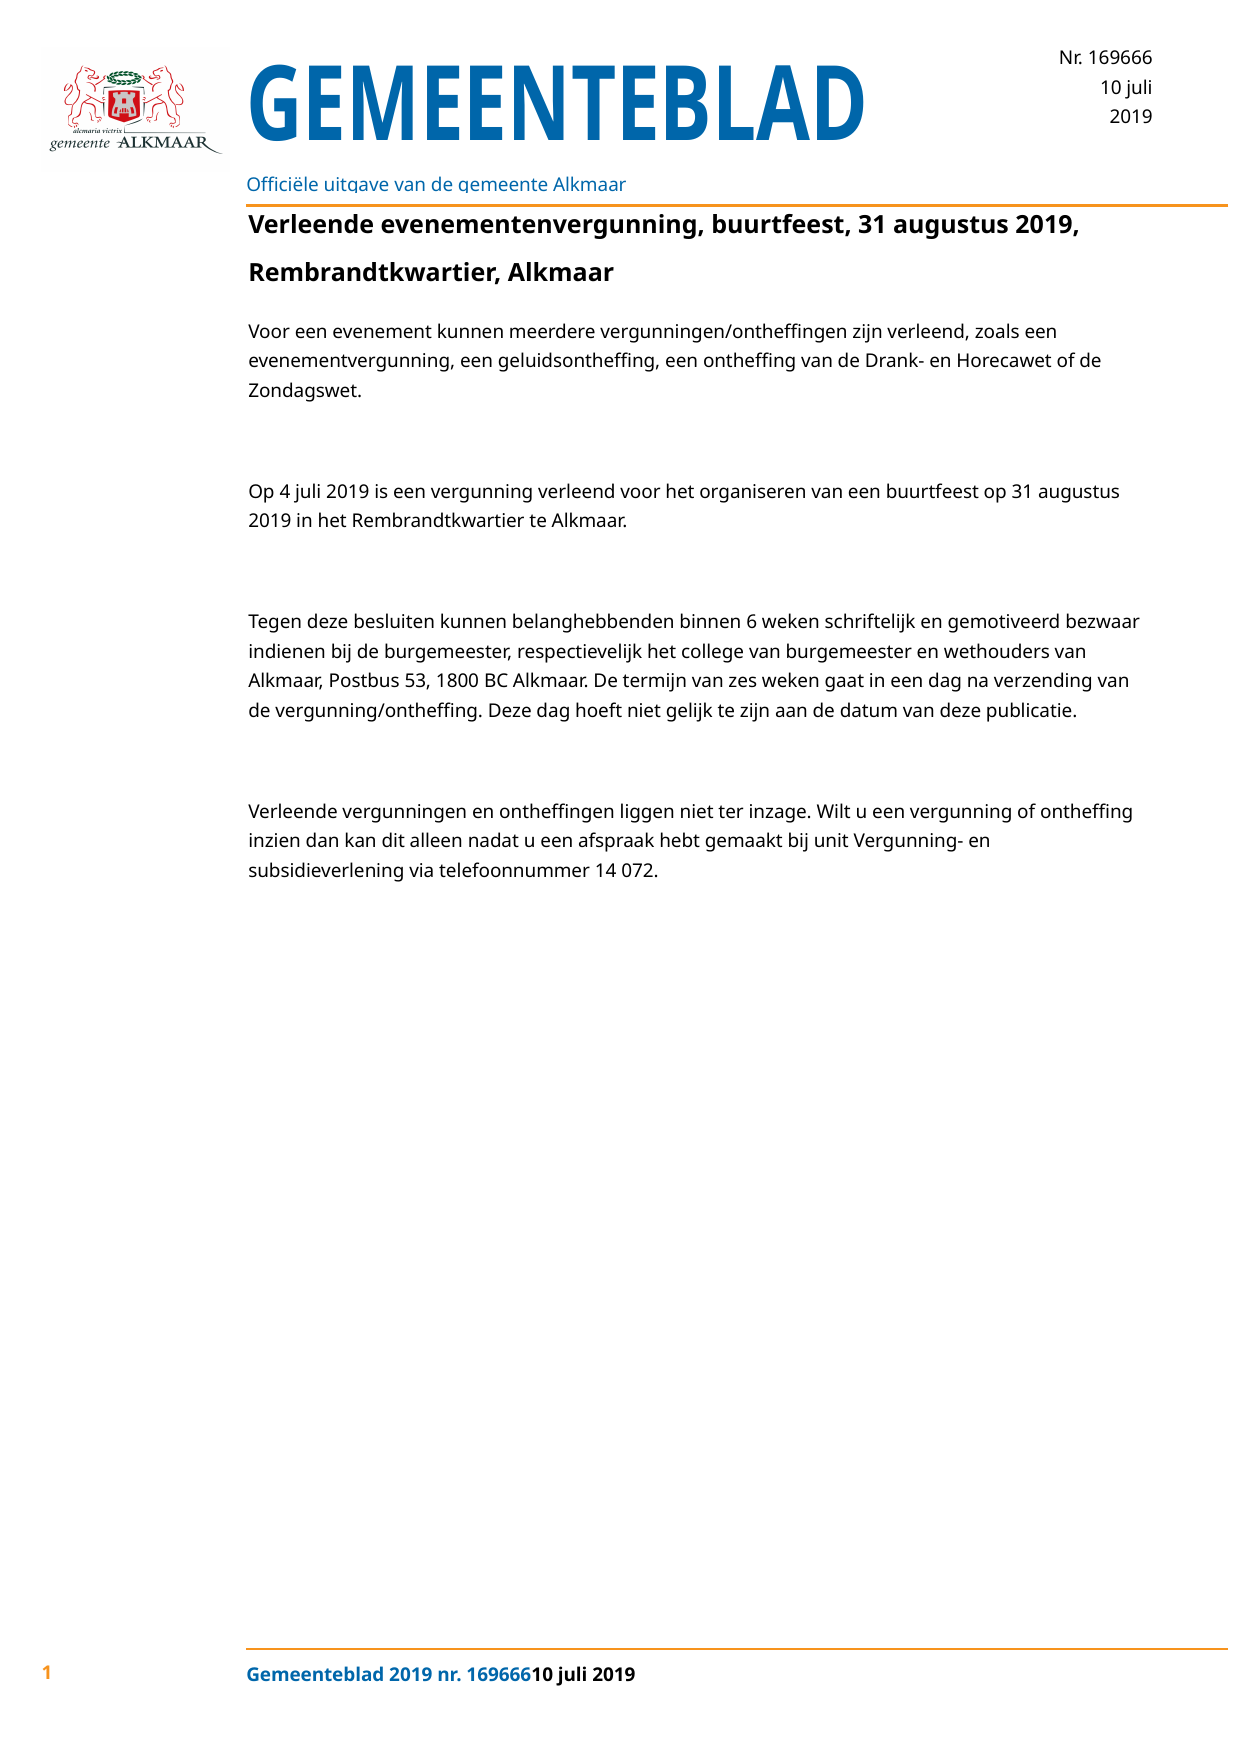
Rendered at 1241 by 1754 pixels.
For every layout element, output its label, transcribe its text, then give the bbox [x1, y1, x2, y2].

text Op 4 juli 2019 is een vergunning verleend voor het organiseren van een buurtfeest op 31 augustus 2019 in het Rembrandtkwartier te Alkmaar. [248, 478, 1152, 533]
text Tegen deze besluiten kunnen belanghebbenden binnen 6 weken schriftelijk en gemotiveerd bezwaar indienen bij de burgemeester, respectievelijk het college van burgemeester en wethouders van Alkmaar, Postbus 53, 1800 BC Alkmaar. De termijn van zes weken gaat in een dag na verzending van de vergunning/ontheffing. Deze dag hoeft niet gelijk te zijn aan de datum van deze publicatie. [248, 608, 1152, 723]
text Verleende evenementenvergunning, buurtfeest, 31 augustus 2019, Rembrandtkwartier, Alkmaar [248, 207, 1152, 288]
text Verleende vergunningen en ontheffingen liggen niet ter inzage. Wilt u een vergunning of ontheffing inzien dan kan dit alleen nadat u een afspraak hebt gemaakt bij unit Vergunning- en subsidieverlening via telefoonnummer 14 072. [248, 798, 1152, 883]
text Voor een evenement kunnen meerdere vergunningen/ontheffingen zijn verleend, zoals een evenementvergunning, een geluidsontheffing, een ontheffing van de Drank- en Horecawet of de Zondagswet. [248, 318, 1152, 403]
picture [41, 47, 231, 172]
